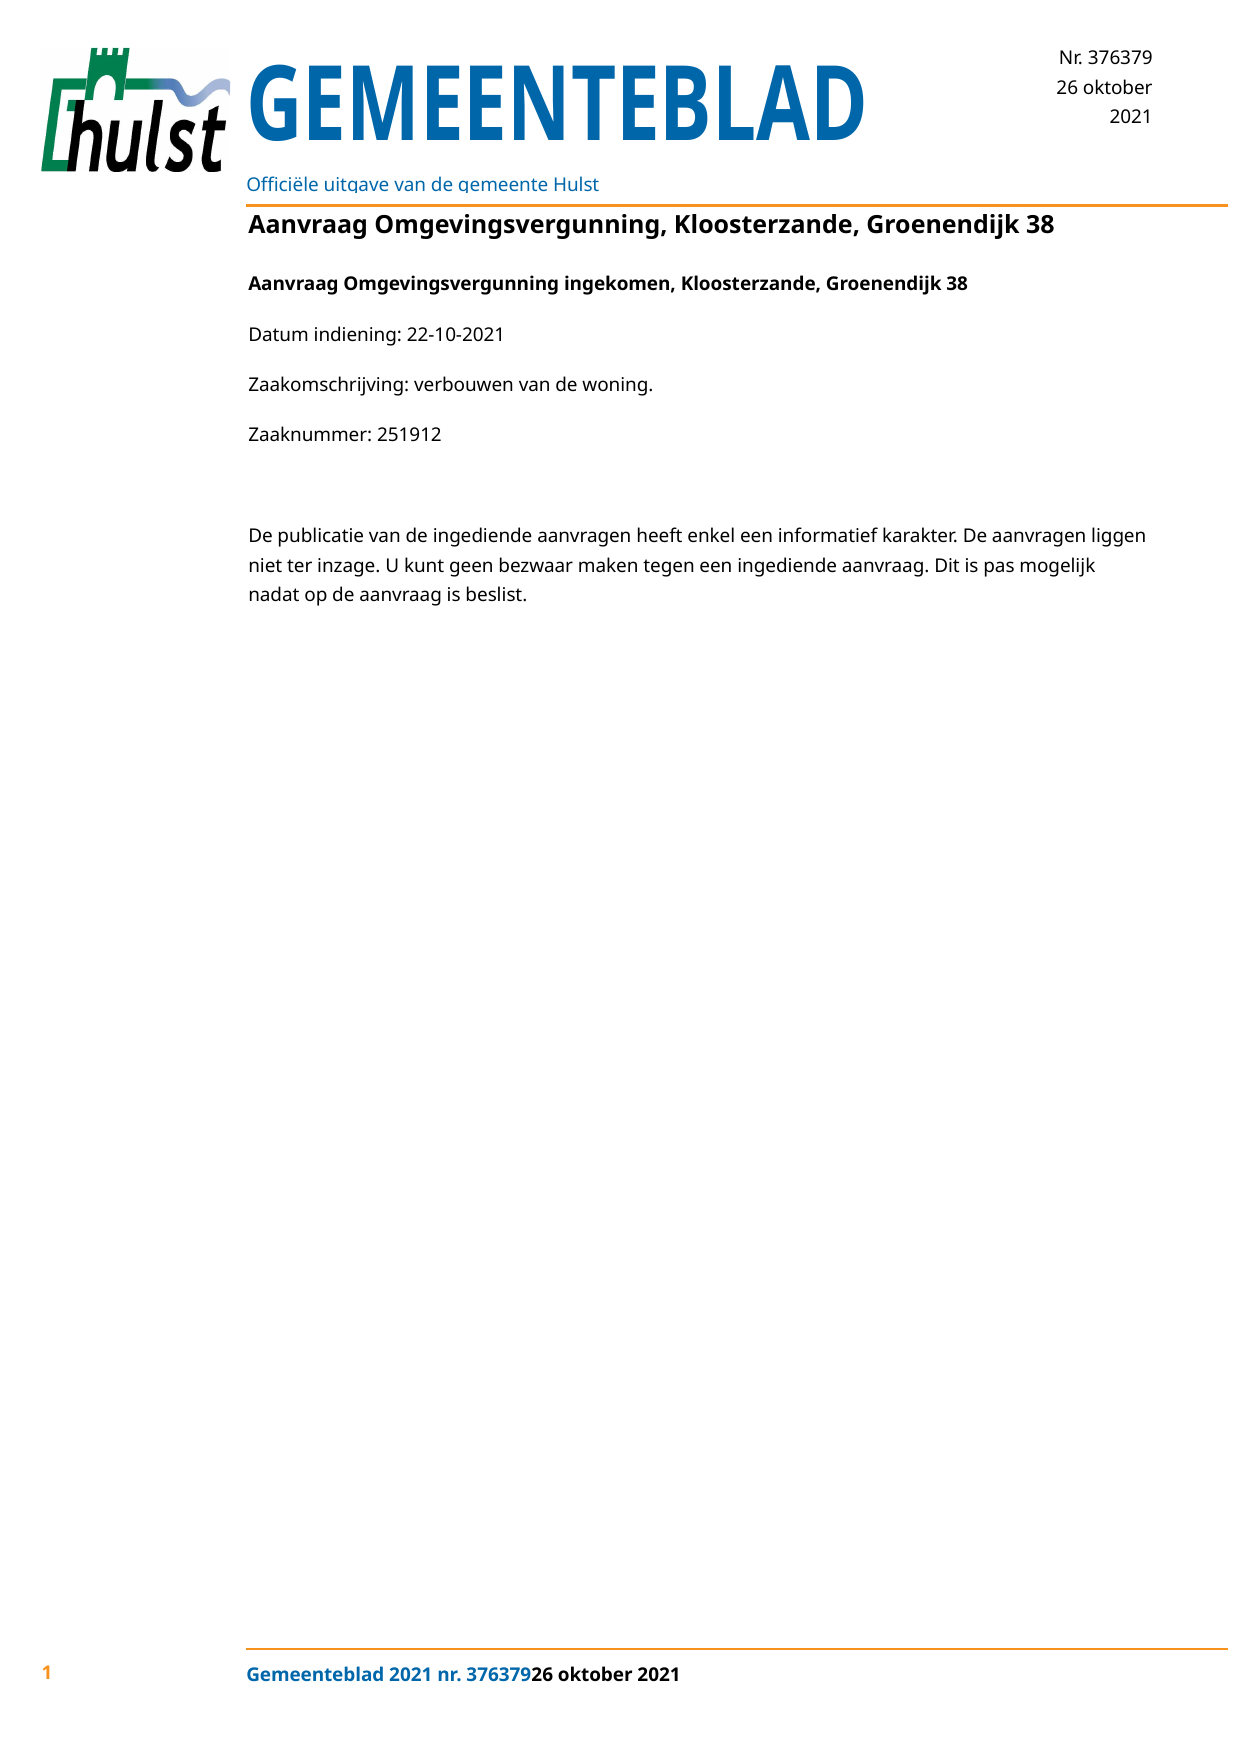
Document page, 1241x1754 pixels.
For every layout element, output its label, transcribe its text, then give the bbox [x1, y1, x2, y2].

text Zaaknummer: 251912 [248, 422, 1152, 447]
text Aanvraag Omgevingsvergunning, Kloosterzande, Groenendijk 38 [248, 207, 1152, 241]
text Aanvraag Omgevingsvergunning ingekomen, Kloosterzande, Groenendijk 38 [248, 270, 1152, 296]
text Zaakomschrijving: verbouwen van de woning. [248, 371, 1152, 397]
text Datum indiening: 22-10-2021 [248, 321, 1152, 346]
text De publicatie van de ingediende aanvragen heeft enkel een informatief karakter. De aanvragen liggen niet ter inzage. U kunt geen bezwaar maken tegen een ingediende aanvraag. Dit is pas mogelijk nadat op de aanvraag is beslist. [248, 522, 1152, 607]
picture [41, 47, 231, 172]
